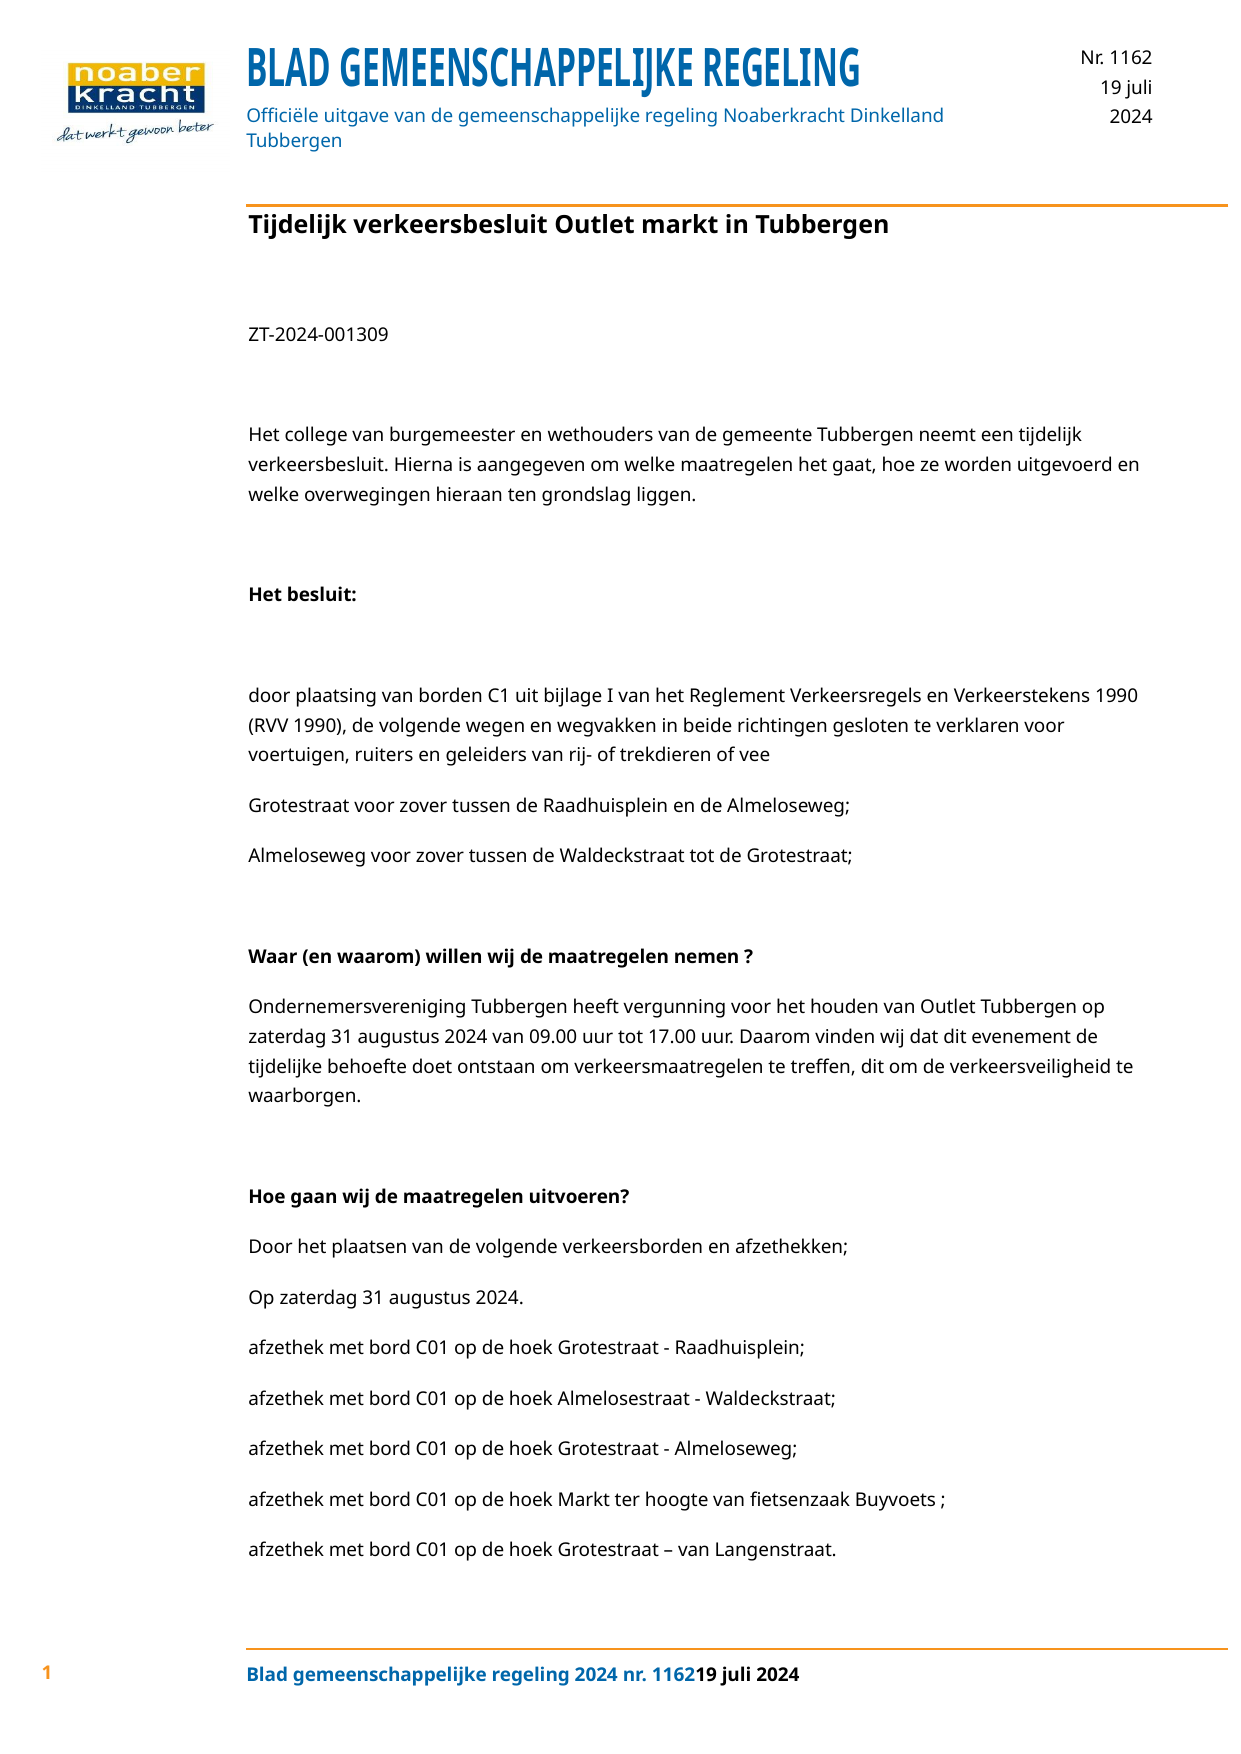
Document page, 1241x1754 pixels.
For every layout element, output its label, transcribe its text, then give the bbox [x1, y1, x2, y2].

text afzethek met bord C01 op de hoek Grotestraat - Almeloseweg; [248, 1435, 1152, 1461]
text Almeloseweg voor zover tussen de Waldeckstraat tot de Grotestraat; [248, 842, 1152, 868]
picture [41, 47, 231, 172]
text Door het plaatsen van de volgende verkeersborden en afzethekken; [248, 1234, 1152, 1259]
text afzethek met bord C01 op de hoek Grotestraat – van Langenstraat. [248, 1536, 1152, 1562]
text Waar (en waarom) willen wij de maatregelen nemen ? [248, 943, 1152, 969]
text Tijdelijk verkeersbesluit Outlet markt in Tubbergen [248, 207, 1152, 241]
text ZT-2024-001309 [248, 321, 1152, 346]
text Het besluit: [248, 582, 1152, 607]
text Hoe gaan wij de maatregelen uitvoeren? [248, 1183, 1152, 1209]
text afzethek met bord C01 op de hoek Markt ter hoogte van fietsenzaak Buyvoets ; [248, 1486, 1152, 1511]
text Grotestraat voor zover tussen de Raadhuisplein en de Almeloseweg; [248, 792, 1152, 818]
text afzethek met bord C01 op de hoek Grotestraat - Raadhuisplein; [248, 1334, 1152, 1360]
text Ondernemersvereniging Tubbergen heeft vergunning voor het houden van Outlet Tubbergen op zaterdag 31 augustus 2024 van 09.00 uur tot 17.00 uur. Daarom vinden wij dat dit evenement de tijdelijke behoefte doet ontstaan om verkeersmaatregelen te treffen, dit om de verkeersveiligheid te waarborgen. [248, 994, 1152, 1108]
text door plaatsing van borden C1 uit bijlage I van het Reglement Verkeersregels en Verkeerstekens 1990 (RVV 1990), de volgende wegen en wegvakken in beide richtingen gesloten te verklaren voor voertuigen, ruiters en geleiders van rij- of trekdieren of vee [248, 682, 1152, 767]
text Het college van burgemeester en wethouders van de gemeente Tubbergen neemt een tijdelijk verkeersbesluit. Hierna is aangegeven om welke maatregelen het gaat, hoe ze worden uitgevoerd en welke overwegingen hieraan ten grondslag liggen. [248, 422, 1152, 506]
text Op zaterdag 31 augustus 2024. [248, 1284, 1152, 1310]
text afzethek met bord C01 op de hoek Almelosestraat - Waldeckstraat; [248, 1385, 1152, 1411]
